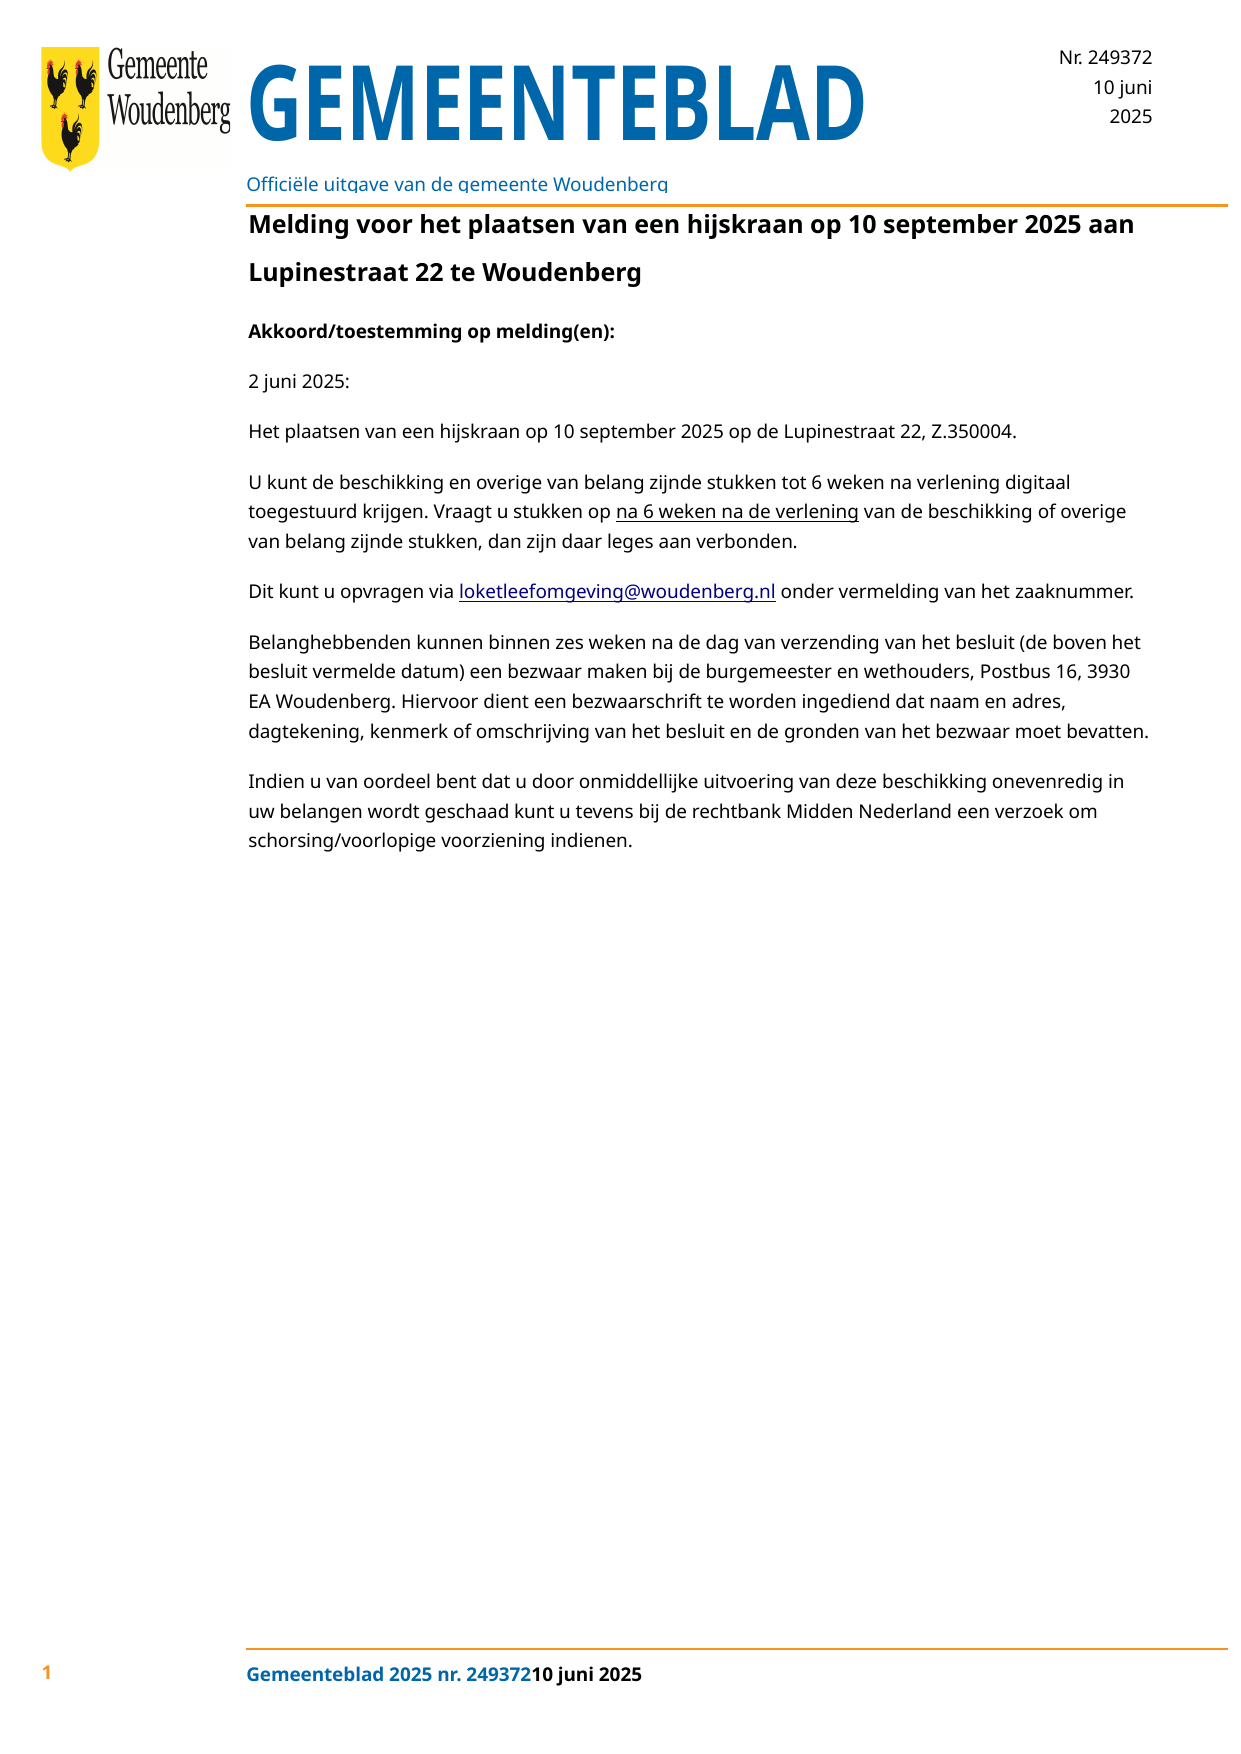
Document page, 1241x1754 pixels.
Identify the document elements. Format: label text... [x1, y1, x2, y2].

text 2 juni 2025: [248, 368, 1152, 394]
text Akkoord/toestemming op melding(en): [248, 318, 1152, 344]
text Melding voor het plaatsen van een hijskraan op 10 september 2025 aan Lupinestraat 22 te Woudenberg [248, 207, 1152, 288]
text Het plaatsen van een hijskraan op 10 september 2025 op de Lupinestraat 22, Z.350004. [248, 419, 1152, 444]
text U kunt de beschikking en overige van belang zijnde stukken tot 6 weken na verlening digitaal toegestuurd krijgen. Vraagt u stukken op na 6 weken na de verlening van de beschikking of overige van belang zijnde stukken, dan zijn daar leges aan verbonden. [248, 469, 1152, 554]
text Dit kunt u opvragen via loketleefomgeving@woudenberg.nl onder vermelding van het zaaknummer. [248, 579, 1152, 604]
picture [41, 47, 231, 172]
text Belanghebbenden kunnen binnen zes weken na de dag van verzending van het besluit (de boven het besluit vermelde datum) een bezwaar maken bij de burgemeester en wethouders, Postbus 16, 3930 EA Woudenberg. Hiervoor dient een bezwaarschrift te worden ingediend dat naam en adres, dagtekening, kenmerk of omschrijving van het besluit en de gronden van het bezwaar moet bevatten. [248, 629, 1152, 744]
text Indien u van oordeel bent dat u door onmiddellijke uitvoering van deze beschikking onevenredig in uw belangen wordt geschaad kunt u tevens bij de rechtbank Midden Nederland een verzoek om schorsing/voorlopige voorziening indienen. [248, 768, 1152, 853]
